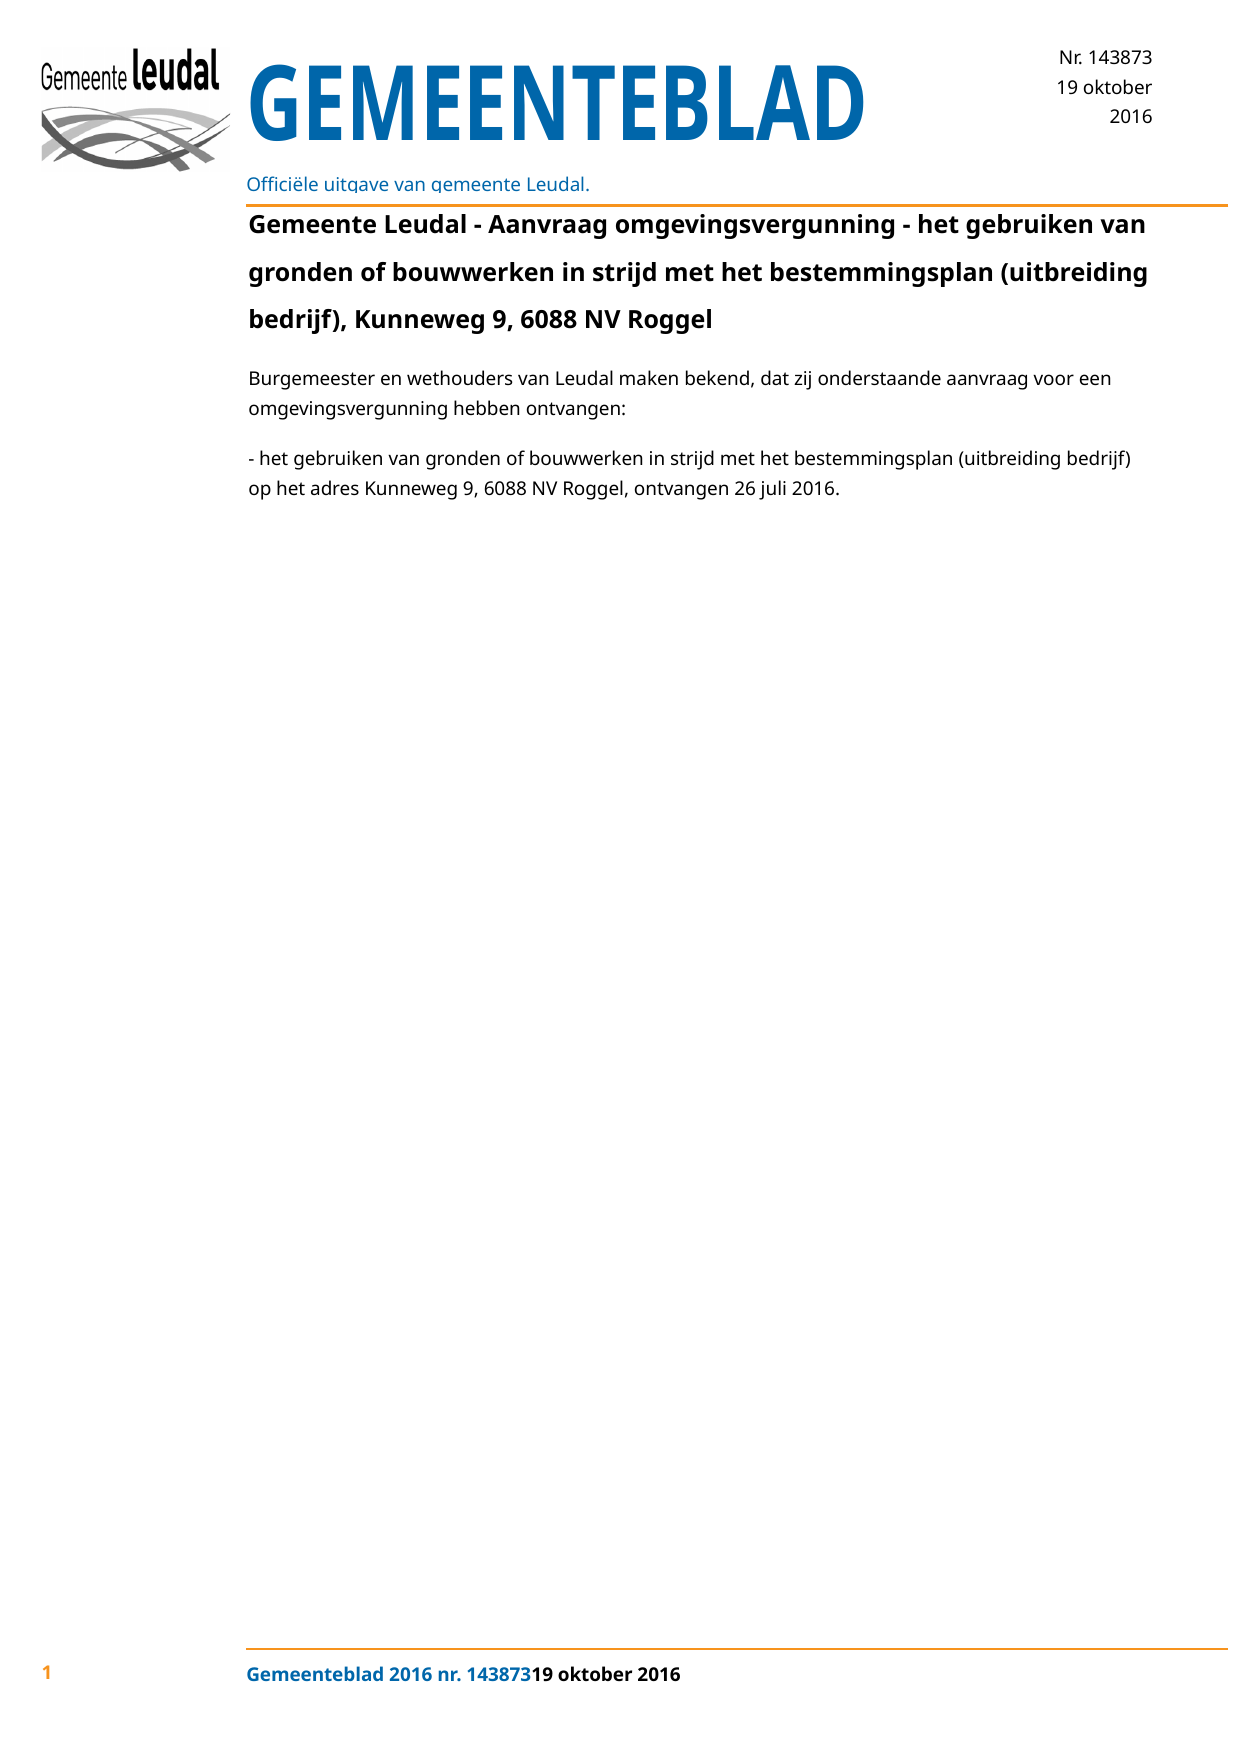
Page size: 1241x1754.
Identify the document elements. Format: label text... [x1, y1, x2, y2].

text - het gebruiken van gronden of bouwwerken in strijd met het bestemmingsplan (uitbreiding bedrijf) op het adres Kunneweg 9, 6088 NV Roggel, ontvangen 26 juli 2016. [248, 446, 1152, 501]
text Gemeente Leudal - Aanvraag omgevingsvergunning - het gebruiken van gronden of bouwwerken in strijd met het bestemmingsplan (uitbreiding bedrijf), Kunneweg 9, 6088 NV Roggel [248, 207, 1152, 336]
text Burgemeester en wethouders van Leudal maken bekend, dat zij onderstaande aanvraag voor een omgevingsvergunning hebben ontvangen: [248, 366, 1152, 421]
picture [41, 47, 231, 172]
